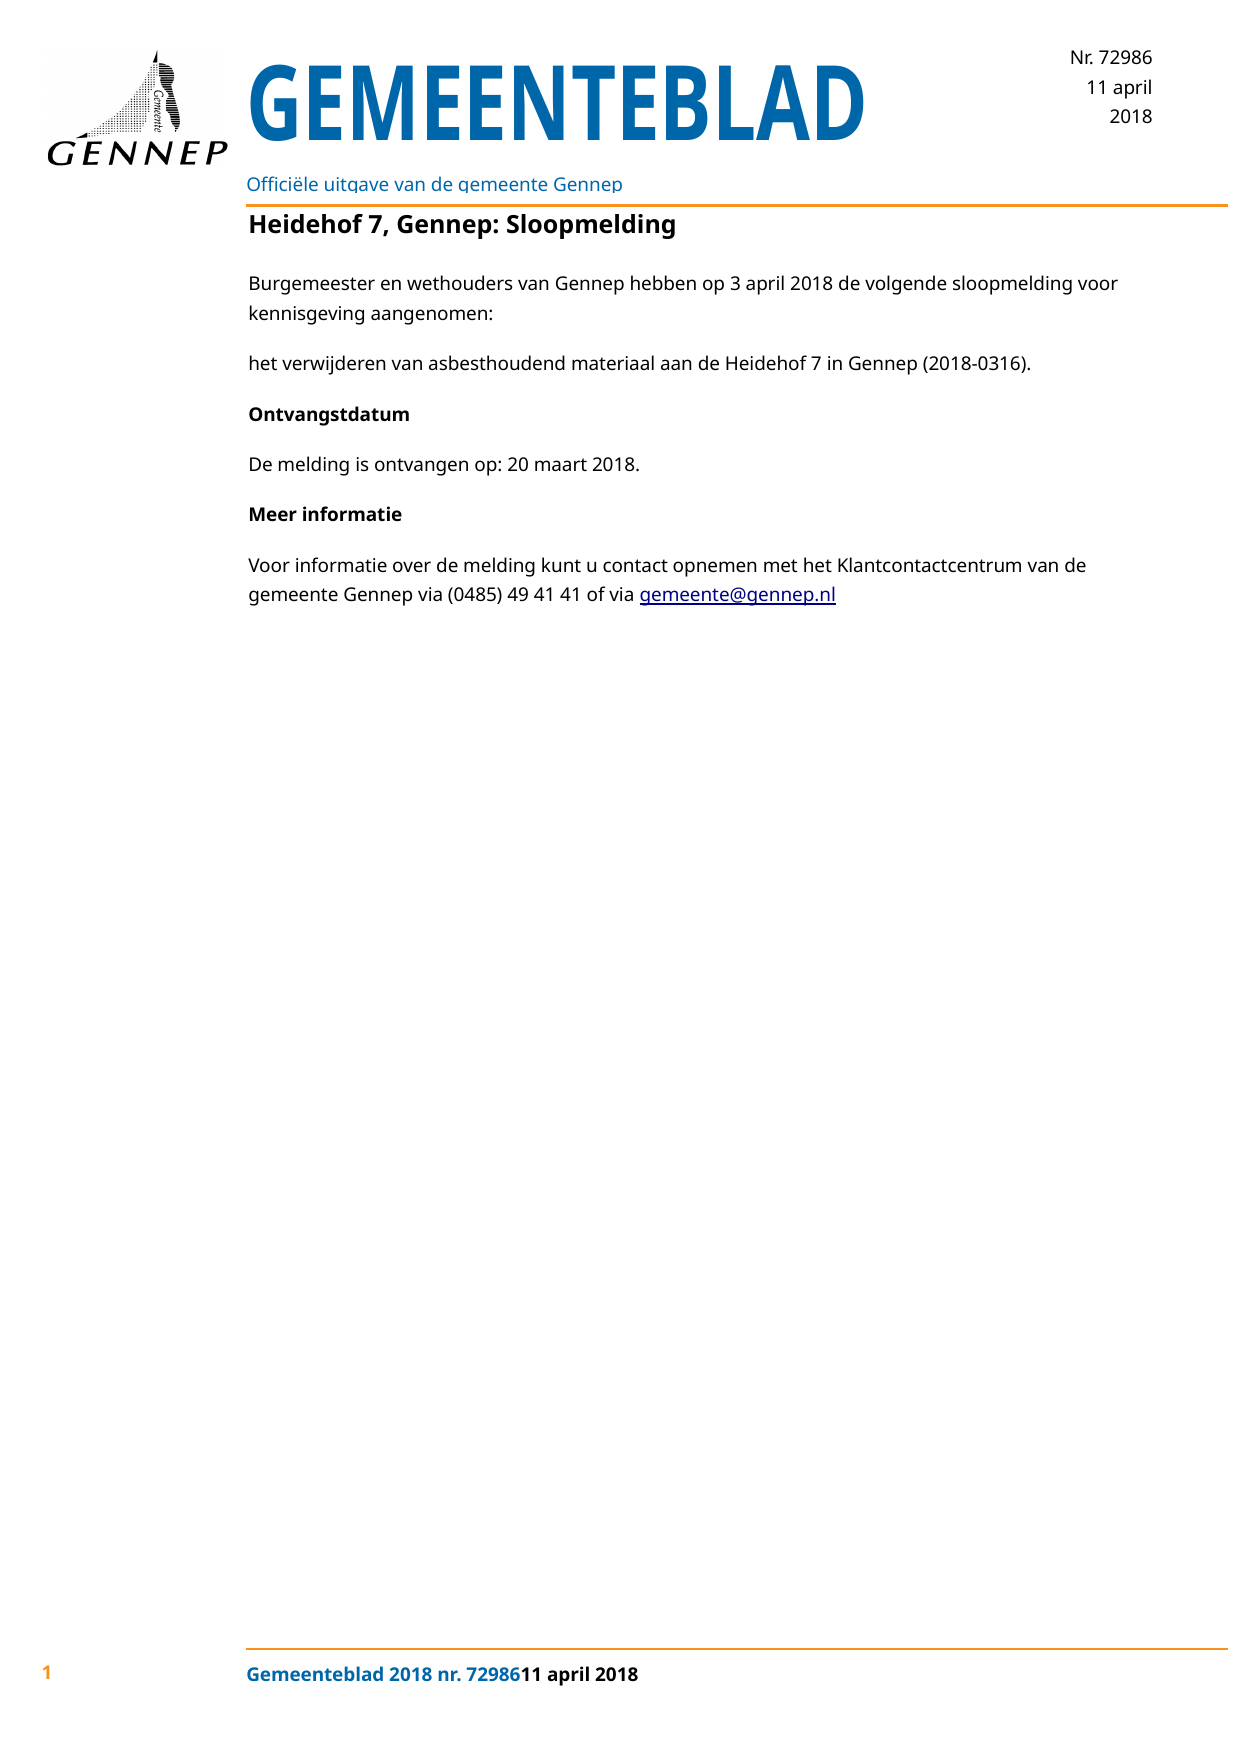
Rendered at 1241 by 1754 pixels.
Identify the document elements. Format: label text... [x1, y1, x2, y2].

text Ontvangstdatum [248, 401, 1152, 426]
text Voor informatie over de melding kunt u contact opnemen met het Klantcontactcentrum van de gemeente Gennep via (0485) 49 41 41 of via gemeente@gennep.nl [248, 552, 1152, 607]
text Meer informatie [248, 502, 1152, 527]
text De melding is ontvangen op: 20 maart 2018. [248, 451, 1152, 477]
text Heidehof 7, Gennep: Sloopmelding [248, 207, 1152, 241]
text het verwijderen van asbesthoudend materiaal aan de Heidehof 7 in Gennep (2018-0316). [248, 350, 1152, 376]
text Burgemeester en wethouders van Gennep hebben op 3 april 2018 de volgende sloopmelding voor kennisgeving aangenomen: [248, 270, 1152, 326]
picture [41, 47, 231, 172]
